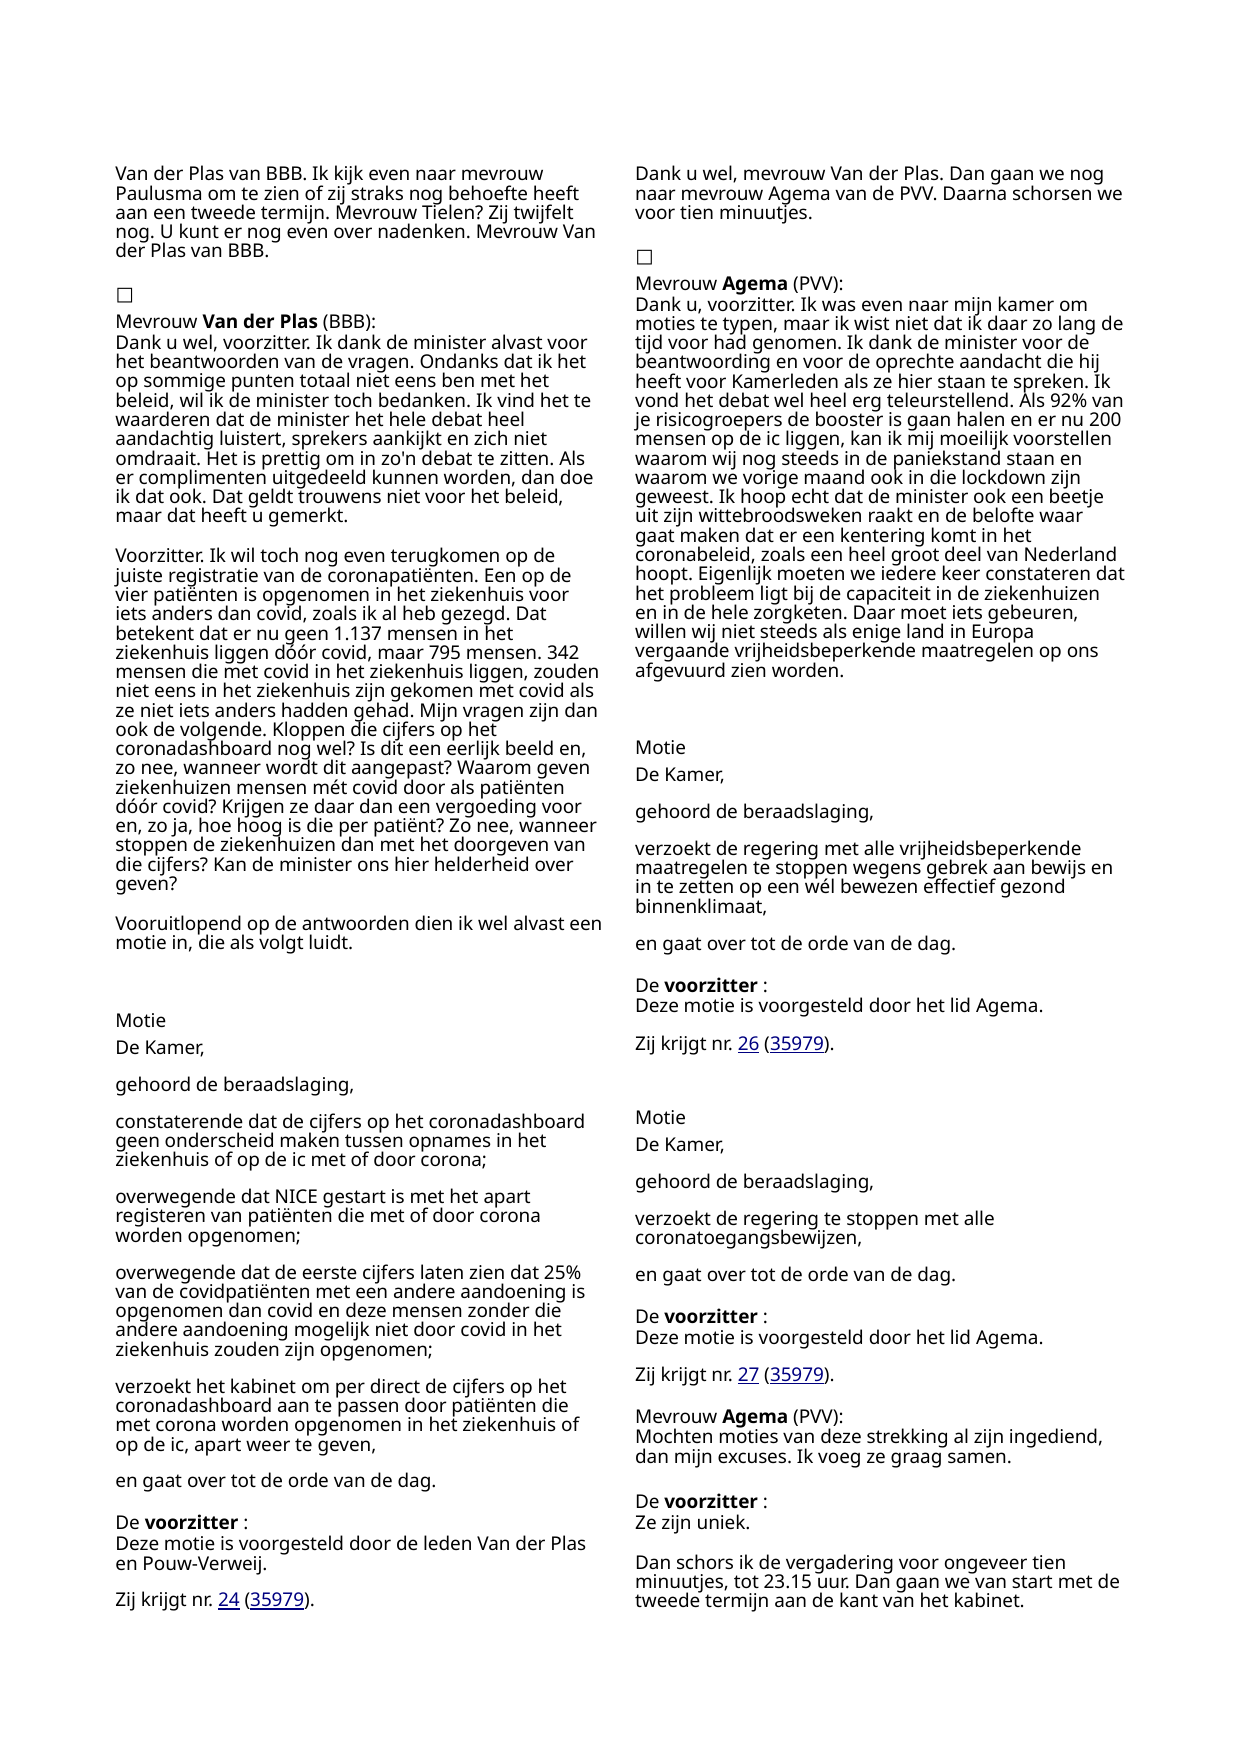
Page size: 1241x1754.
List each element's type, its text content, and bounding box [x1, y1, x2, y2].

text Zij krijgt nr. 26 (35979). [635, 1034, 1125, 1054]
text gehoord de beraadslaging, [635, 803, 1125, 822]
text De voorzitter : [115, 1509, 605, 1535]
text gehoord de beraadslaging, [635, 1173, 1125, 1192]
text De voorzitter : [635, 1488, 1125, 1514]
text Dank u wel, voorzitter. Ik dank de minister alvast voor het beantwoorden van de vragen. Ondanks dat ik het op sommige punten totaal niet eens ben met het beleid, wil ik de minister toch bedanken. Ik vind het te waarderen dat de minister het hele debat heel aandachtig luistert, sprekers aankijkt en zich niet omdraait. Het is prettig om in zo'n debat te zitten. Als er complimenten uitgedeeld kunnen worden, dan doe ik dat ook. Dat geldt trouwens niet voor het beleid, maar dat heeft u gemerkt. [115, 334, 605, 527]
text Dank u wel, mevrouw Van der Plas. Dan gaan we nog naar mevrouw Agema van de PVV. Daarna schorsen we voor tien minuutjes. [635, 165, 1125, 223]
text Deze motie is voorgesteld door het lid Agema. [635, 1329, 1125, 1348]
text Van der Plas van BBB. Ik kijk even naar mevrouw Paulusma om te zien of zij straks nog behoefte heeft aan een tweede termijn. Mevrouw Tielen? Zij twijfelt nog. U kunt er nog even over nadenken. Mevrouw Van der Plas van BBB. [115, 165, 605, 262]
text Mevrouw Agema (PVV): [635, 270, 1125, 296]
text Vooruitlopend op de antwoorden dien ik wel alvast een motie in, die als volgt luidt. [115, 915, 605, 953]
text Motie [635, 734, 1125, 760]
text verzoekt de regering met alle vrijheidsbeperkende maatregelen te stoppen wegens gebrek aan bewijs en in te zetten op een wél bewezen effectief gezond binnenklimaat, [635, 840, 1125, 917]
text De Kamer, [635, 766, 1125, 785]
text Mochten moties van deze strekking al zijn ingediend, dan mijn excuses. Ik voeg ze graag samen. [635, 1428, 1125, 1467]
text verzoekt de regering te stoppen met alle coronatoegangsbewijzen, [635, 1210, 1125, 1248]
text Dan schors ik de vergadering voor ongeveer tien minuutjes, tot 23.15 uur. Dan gaan we van start met de tweede termijn aan de kant van het kabinet. [635, 1554, 1125, 1611]
text en gaat over tot de orde van de dag. [635, 1266, 1125, 1285]
text Motie [115, 1007, 605, 1033]
text De voorzitter : [635, 1303, 1125, 1329]
text constaterende dat de cijfers op het coronadashboard geen onderscheid maken tussen opnames in het ziekenhuis of op de ic met of door corona; [115, 1113, 605, 1170]
text en gaat over tot de orde van de dag. [635, 935, 1125, 954]
text Mevrouw Agema (PVV): [635, 1403, 1125, 1428]
text De Kamer, [115, 1039, 605, 1058]
text Voorzitter. Ik wil toch nog even terugkomen op de juiste registratie van de coronapatiënten. Een op de vier patiënten is opgenomen in het ziekenhuis voor iets anders dan covid, zoals ik al heb gezegd. Dat betekent dat er nu geen 1.137 mensen in het ziekenhuis liggen dóór covid, maar 795 mensen. 342 mensen die met covid in het ziekenhuis liggen, zouden niet eens in het ziekenhuis zijn gekomen met covid als ze niet iets anders hadden gehad. Mijn vragen zijn dan ook de volgende. Kloppen die cijfers op het coronadashboard nog wel? Is dit een eerlijk beeld en, zo nee, wanneer wordt dit aangepast? Waarom geven ziekenhuizen mensen mét covid door als patiënten dóór covid? Krijgen ze daar dan een vergoeding voor en, zo ja, hoe hoog is die per patiënt? Zo nee, wanneer stoppen de ziekenhuizen dan met het doorgeven van die cijfers? Kan de minister ons hier helderheid over geven? [115, 547, 605, 894]
text Mevrouw Van der Plas (BBB): [115, 308, 605, 334]
text Ze zijn uniek. [635, 1514, 1125, 1533]
text Deze motie is voorgesteld door de leden Van der Plas en Pouw-Verweij. [115, 1535, 605, 1574]
text overwegende dat NICE gestart is met het apart registeren van patiënten die met of door corona worden opgenomen; [115, 1188, 605, 1246]
text Zij krijgt nr. 24 (35979). [115, 1591, 605, 1611]
text De voorzitter : [635, 972, 1125, 997]
text ⬜ [115, 282, 605, 308]
text De Kamer, [635, 1136, 1125, 1155]
text overwegende dat de eerste cijfers laten zien dat 25% van de covidpatiënten met een andere aandoening is opgenomen dan covid en deze mensen zonder die andere aandoening mogelijk niet door covid in het ziekenhuis zouden zijn opgenomen; [115, 1264, 605, 1360]
text Dank u, voorzitter. Ik was even naar mijn kamer om moties te typen, maar ik wist niet dat ik daar zo lang de tijd voor had genomen. Ik dank de minister voor de beantwoording en voor de oprechte aandacht die hij heeft voor Kamerleden als ze hier staan te spreken. Ik vond het debat wel heel erg teleurstellend. Als 92% van je risicogroepers de booster is gaan halen en er nu 200 mensen op de ic liggen, kan ik mij moeilijk voorstellen waarom wij nog steeds in de paniekstand staan en waarom we vorige maand ook in die lockdown zijn geweest. Ik hoop echt dat de minister ook een beetje uit zijn wittebroodsweken raakt en de belofte waar gaat maken dat er een kentering komt in het coronabeleid, zoals een heel groot deel van Nederland hoopt. Eigenlijk moeten we iedere keer constateren dat het probleem ligt bij de capaciteit in de ziekenhuizen en in de hele zorgketen. Daar moet iets gebeuren, willen wij niet steeds als enige land in Europa vergaande vrijheidsbeperkende maatregelen op ons afgevuurd zien worden. [635, 296, 1125, 681]
text Deze motie is voorgesteld door het lid Agema. [635, 997, 1125, 1017]
text Zij krijgt nr. 27 (35979). [635, 1366, 1125, 1385]
text ⬜ [635, 244, 1125, 270]
text en gaat over tot de orde van de dag. [115, 1472, 605, 1492]
text Motie [635, 1104, 1125, 1130]
text verzoekt het kabinet om per direct de cijfers op het coronadashboard aan te passen door patiënten die met corona worden opgenomen in het ziekenhuis of op de ic, apart weer te geven, [115, 1378, 605, 1455]
text gehoord de beraadslaging, [115, 1076, 605, 1095]
